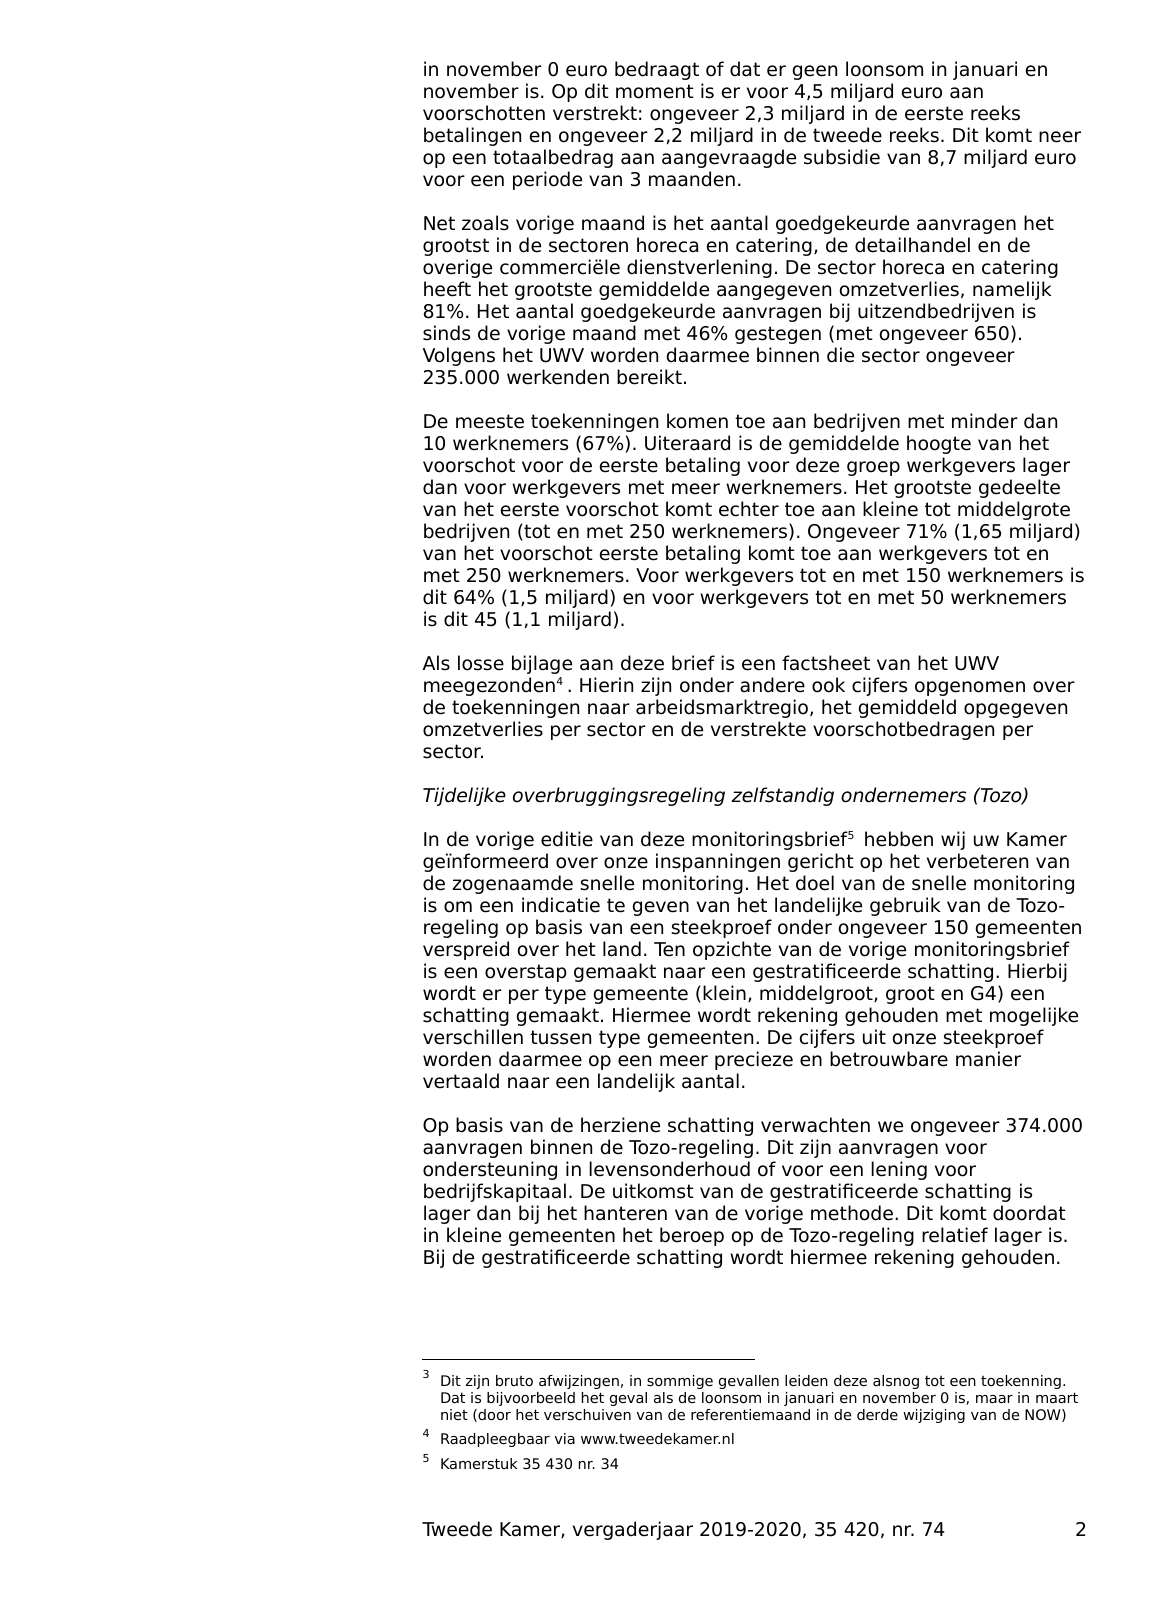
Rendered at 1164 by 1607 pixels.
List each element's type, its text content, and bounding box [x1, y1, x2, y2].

text De meeste toekenningen komen toe aan bedrijven met minder dan 10 werknemers (67%). Uiteraard is de gemiddelde hoogte van het voorschot voor de eerste betaling voor deze groep werkgevers lager dan voor werkgevers met meer werknemers. Het grootste gedeelte van het eerste voorschot komt echter toe aan kleine tot middelgrote bedrijven (tot en met 250 werknemers). Ongeveer 71% (1,65 miljard) van het voorschot eerste betaling komt toe aan werkgevers tot en met 250 werknemers. Voor werkgevers tot en met 150 werknemers is dit 64% (1,5 miljard) en voor werkgevers tot en met 50 werknemers is dit 45 (1,1 miljard). [422, 411, 1087, 631]
text Dit zijn bruto afwijzingen, in sommige gevallen leiden deze alsnog tot een toekenning. Dat is bijvoorbeeld het geval als de loonsom in januari en november 0 is, maar in maart niet (door het verschuiven van de referentiemaand in de derde wijziging van de NOW) [422, 1368, 1087, 1424]
text Net zoals vorige maand is het aantal goedgekeurde aanvragen het grootst in de sectoren horeca en catering, de detailhandel en de overige commerciële dienstverlening. De sector horeca en catering heeft het grootste gemiddelde aangegeven omzetverlies, namelijk 81%. Het aantal goedgekeurde aanvragen bij uitzendbedrijven is sinds de vorige maand met 46% gestegen (met ongeveer 650). Volgens het UWV worden daarmee binnen die sector ongeveer 235.000 werkenden bereikt. [422, 213, 1087, 389]
text Op basis van de herziene schatting verwachten we ongeveer 374.000 aanvragen binnen de Tozo-regeling. Dit zijn aanvragen voor ondersteuning in levensonderhoud of voor een lening voor bedrijfskapitaal. De uitkomst van de gestratificeerde schatting is lager dan bij het hanteren van de vorige methode. Dit komt doordat in kleine gemeenten het beroep op de Tozo-regeling relatief lager is. Bij de gestratificeerde schatting wordt hiermee rekening gehouden. [422, 1115, 1087, 1269]
text In de vorige editie van deze monitoringsbrief hebben wij uw Kamer geïnformeerd over onze inspanningen gericht op het verbeteren van de zogenaamde snelle monitoring. Het doel van de snelle monitoring is om een indicatie te geven van het landelijke gebruik van de Tozo-regeling op basis van een steekproef onder ongeveer 150 gemeenten verspreid over het land. Ten opzichte van de vorige monitoringsbrief is een overstap gemaakt naar een gestratificeerde schatting. Hierbij wordt er per type gemeente (klein, middelgroot, groot en G4) een schatting gemaakt. Hiermee wordt rekening gehouden met mogelijke verschillen tussen type gemeenten. De cijfers uit onze steekproef worden daarmee op een meer precieze en betrouwbare manier vertaald naar een landelijk aantal. [422, 829, 1087, 1093]
text in november 0 euro bedraagt of dat er geen loonsom in januari en november is. Op dit moment is er voor 4,5 miljard euro aan voorschotten verstrekt: ongeveer 2,3 miljard in de eerste reeks betalingen en ongeveer 2,2 miljard in de tweede reeks. Dit komt neer op een totaalbedrag aan aangevraagde subsidie van 8,7 miljard euro voor een periode van 3 maanden. [422, 59, 1087, 191]
text Raadpleegbaar via www.tweedekamer.nl [422, 1427, 1087, 1449]
text Kamerstuk 35 430 nr. 34 [422, 1452, 1087, 1474]
subtitle Tijdelijke overbruggingsregeling zelfstandig ondernemers (Tozo) [422, 785, 1087, 807]
text Als losse bijlage aan deze brief is een factsheet van het UWV meegezonden. Hierin zijn onder andere ook cijfers opgenomen over de toekenningen naar arbeidsmarktregio, het gemiddeld opgegeven omzetverlies per sector en de verstrekte voorschotbedragen per sector. [422, 653, 1087, 763]
